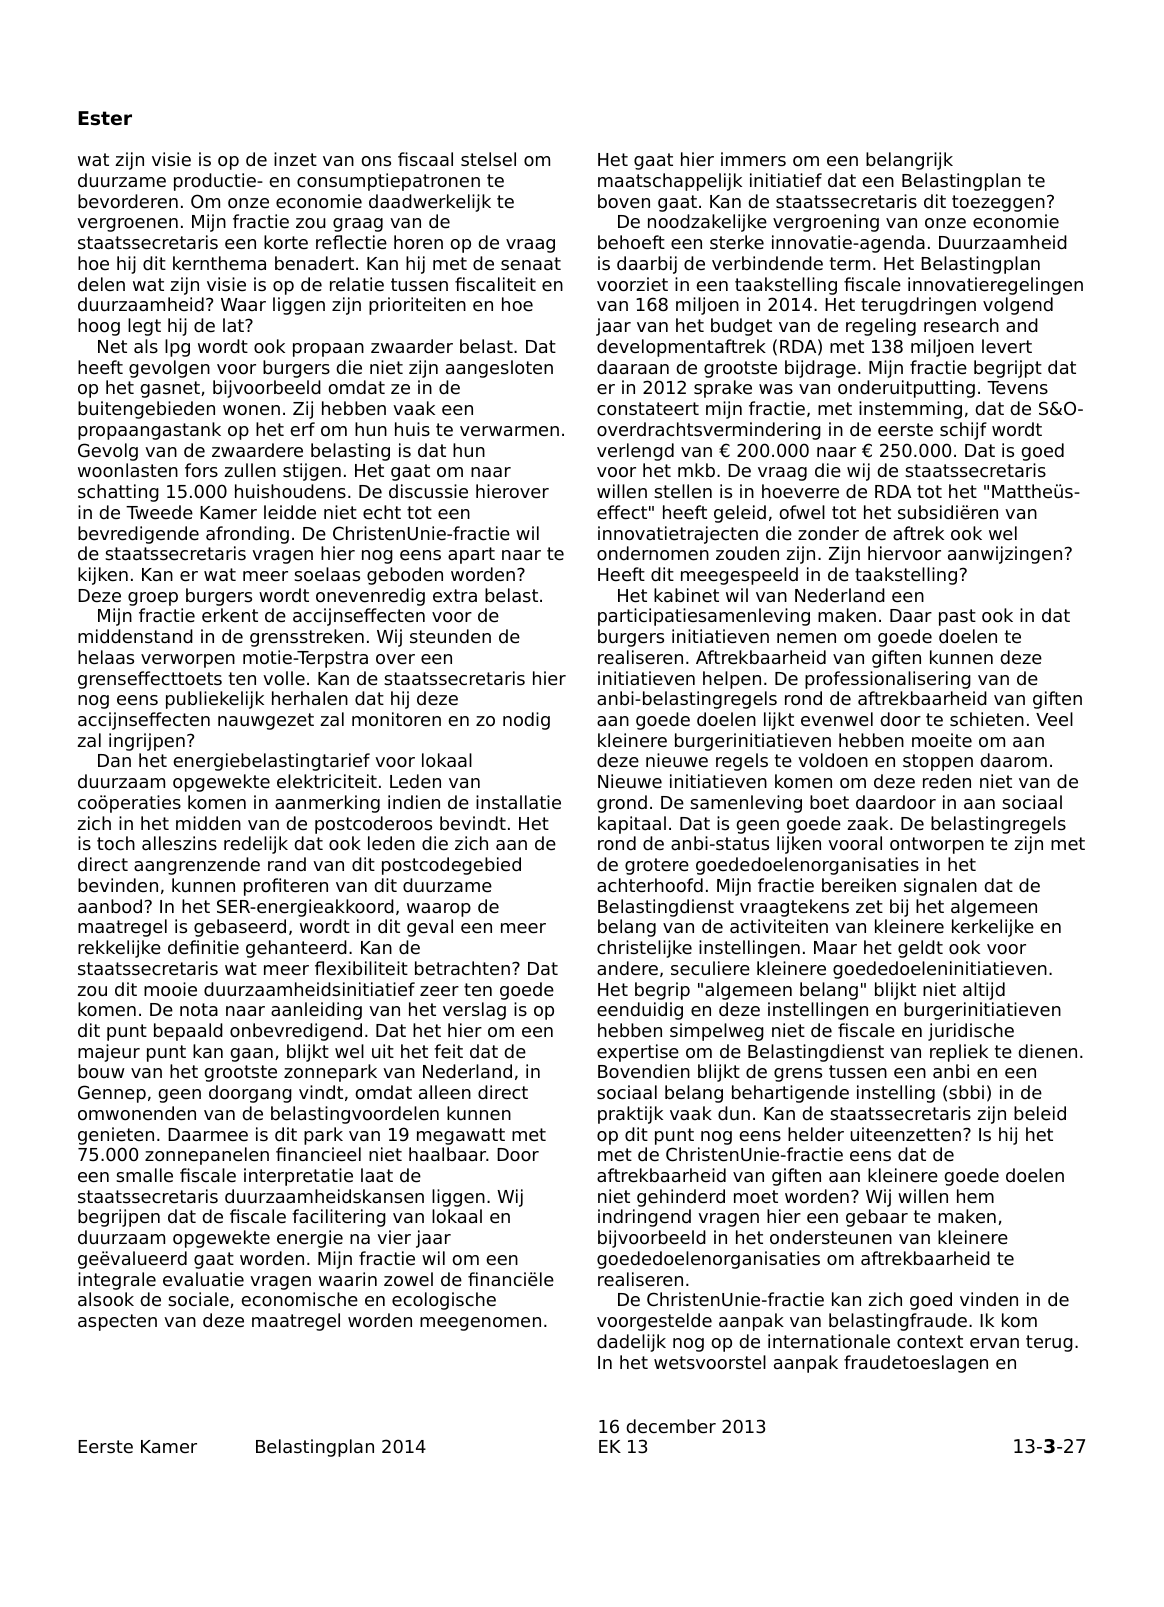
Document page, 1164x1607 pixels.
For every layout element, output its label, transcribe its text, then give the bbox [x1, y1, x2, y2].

text Dan het energiebelastingtarief voor lokaal duurzaam opgewekte elektriciteit. Leden van coöperaties komen in aanmerking indien de installatie zich in het midden van de postcoderoos bevindt. Het is toch alleszins redelijk dat ook leden die zich aan de direct aangrenzende rand van dit postcodegebied bevinden, kunnen profiteren van dit duurzame aanbod? In het SER-energieakkoord, waarop de maatregel is gebaseerd, wordt in dit geval een meer rekkelijke definitie gehanteerd. Kan de staatssecretaris wat meer flexibiliteit betrachten? Dat zou dit mooie duurzaamheidsinitiatief zeer ten goede komen. De nota naar aanleiding van het verslag is op dit punt bepaald onbevredigend. Dat het hier om een majeur punt kan gaan, blijkt wel uit het feit dat de bouw van het grootste zonnepark van Nederland, in Gennep, geen doorgang vindt, omdat alleen direct omwonenden van de belastingvoordelen kunnen genieten. Daarmee is dit park van 19 megawatt met 75.000 zonnepanelen financieel niet haalbaar. Door een smalle fiscale interpretatie laat de staatssecretaris duurzaamheidskansen liggen. Wij begrijpen dat de fiscale facilitering van lokaal en duurzaam opgewekte energie na vier jaar geëvalueerd gaat worden. Mijn fractie wil om een integrale evaluatie vragen waarin zowel de financiële alsook de sociale, economische en ecologische aspecten van deze maatregel worden meegenomen. [77, 751, 567, 1332]
text Het kabinet wil van Nederland een participatiesamenleving maken. Daar past ook in dat burgers initiatieven nemen om goede doelen te realiseren. Aftrekbaarheid van giften kunnen deze initiatieven helpen. De professionalisering van de anbi-belastingregels rond de aftrekbaarheid van giften aan goede doelen lijkt evenwel door te schieten. Veel kleinere burgerinitiatieven hebben moeite om aan deze nieuwe regels te voldoen en stoppen daarom. Nieuwe initiatieven komen om deze reden niet van de grond. De samenleving boet daardoor in aan sociaal kapitaal. Dat is geen goede zaak. De belastingregels rond de anbi-status lijken vooral ontworpen te zijn met de grotere goededoelenorganisaties in het achterhoofd. Mijn fractie bereiken signalen dat de Belastingdienst vraagtekens zet bij het algemeen belang van de activiteiten van kleinere kerkelijke en christelijke instellingen. Maar het geldt ook voor andere, seculiere kleinere goededoeleninitiatieven. Het begrip "algemeen belang" blijkt niet altijd eenduidig en deze instellingen en burgerinitiatieven hebben simpelweg niet de fiscale en juridische expertise om de Belastingdienst van repliek te dienen. Bovendien blijkt de grens tussen een anbi en een sociaal belang behartigende instelling (sbbi) in de praktijk vaak dun. Kan de staatssecretaris zijn beleid op dit punt nog eens helder uiteenzetten? Is hij het met de ChristenUnie-fractie eens dat de aftrekbaarheid van giften aan kleinere goede doelen niet gehinderd moet worden? Wij willen hem indringend vragen hier een gebaar te maken, bijvoorbeeld in het ondersteunen van kleinere goededoelenorganisaties om aftrekbaarheid te realiseren. [596, 586, 1087, 1290]
text De ChristenUnie-fractie kan zich goed vinden in de voorgestelde aanpak van belastingfraude. Ik kom dadelijk nog op de internationale context ervan terug. In het wetsvoorstel aanpak fraudetoeslagen en [596, 1290, 1087, 1373]
text Net als lpg wordt ook propaan zwaarder belast. Dat heeft gevolgen voor burgers die niet zijn aangesloten op het gasnet, bijvoorbeeld omdat ze in de buitengebieden wonen. Zij hebben vaak een propaangastank op het erf om hun huis te verwarmen. Gevolg van de zwaardere belasting is dat hun woonlasten fors zullen stijgen. Het gaat om naar schatting 15.000 huishoudens. De discussie hierover in de Tweede Kamer leidde niet echt tot een bevredigende afronding. De ChristenUnie-fractie wil de staatssecretaris vragen hier nog eens apart naar te kijken. Kan er wat meer soelaas geboden worden? Deze groep burgers wordt onevenredig extra belast. [77, 337, 567, 606]
text Mijn fractie erkent de accijnseffecten voor de middenstand in de grensstreken. Wij steunden de helaas verworpen motie-Terpstra over een grenseffecttoets ten volle. Kan de staatssecretaris hier nog eens publiekelijk herhalen dat hij deze accijnseffecten nauwgezet zal monitoren en zo nodig zal ingrijpen? [77, 606, 567, 751]
text wat zijn visie is op de inzet van ons fiscaal stelsel om duurzame productie- en consumptiepatronen te bevorderen. Om onze economie daadwerkelijk te vergroenen. Mijn fractie zou graag van de staatssecretaris een korte reflectie horen op de vraag hoe hij dit kernthema benadert. Kan hij met de senaat delen wat zijn visie is op de relatie tussen fiscaliteit en duurzaamheid? Waar liggen zijn prioriteiten en hoe hoog legt hij de lat? [77, 150, 567, 337]
text Het gaat hier immers om een belangrijk maatschappelijk initiatief dat een Belastingplan te boven gaat. Kan de staatssecretaris dit toezeggen? [596, 150, 1087, 212]
text De noodzakelijke vergroening van onze economie behoeft een sterke innovatie-agenda. Duurzaamheid is daarbij de verbindende term. Het Belastingplan voorziet in een taakstelling fiscale innovatieregelingen van 168 miljoen in 2014. Het terugdringen volgend jaar van het budget van de regeling research and developmentaftrek (RDA) met 138 miljoen levert daaraan de grootste bijdrage. Mijn fractie begrijpt dat er in 2012 sprake was van onderuitputting. Tevens constateert mijn fractie, met instemming, dat de S&O-overdrachtsvermindering in de eerste schijf wordt verlengd van € 200.000 naar € 250.000. Dat is goed voor het mkb. De vraag die wij de staatssecretaris willen stellen is in hoeverre de RDA tot het "Mattheüs-effect" heeft geleid, ofwel tot het subsidiëren van innovatietrajecten die zonder de aftrek ook wel ondernomen zouden zijn. Zijn hiervoor aanwijzingen? Heeft dit meegespeeld in de taakstelling? [596, 212, 1087, 586]
